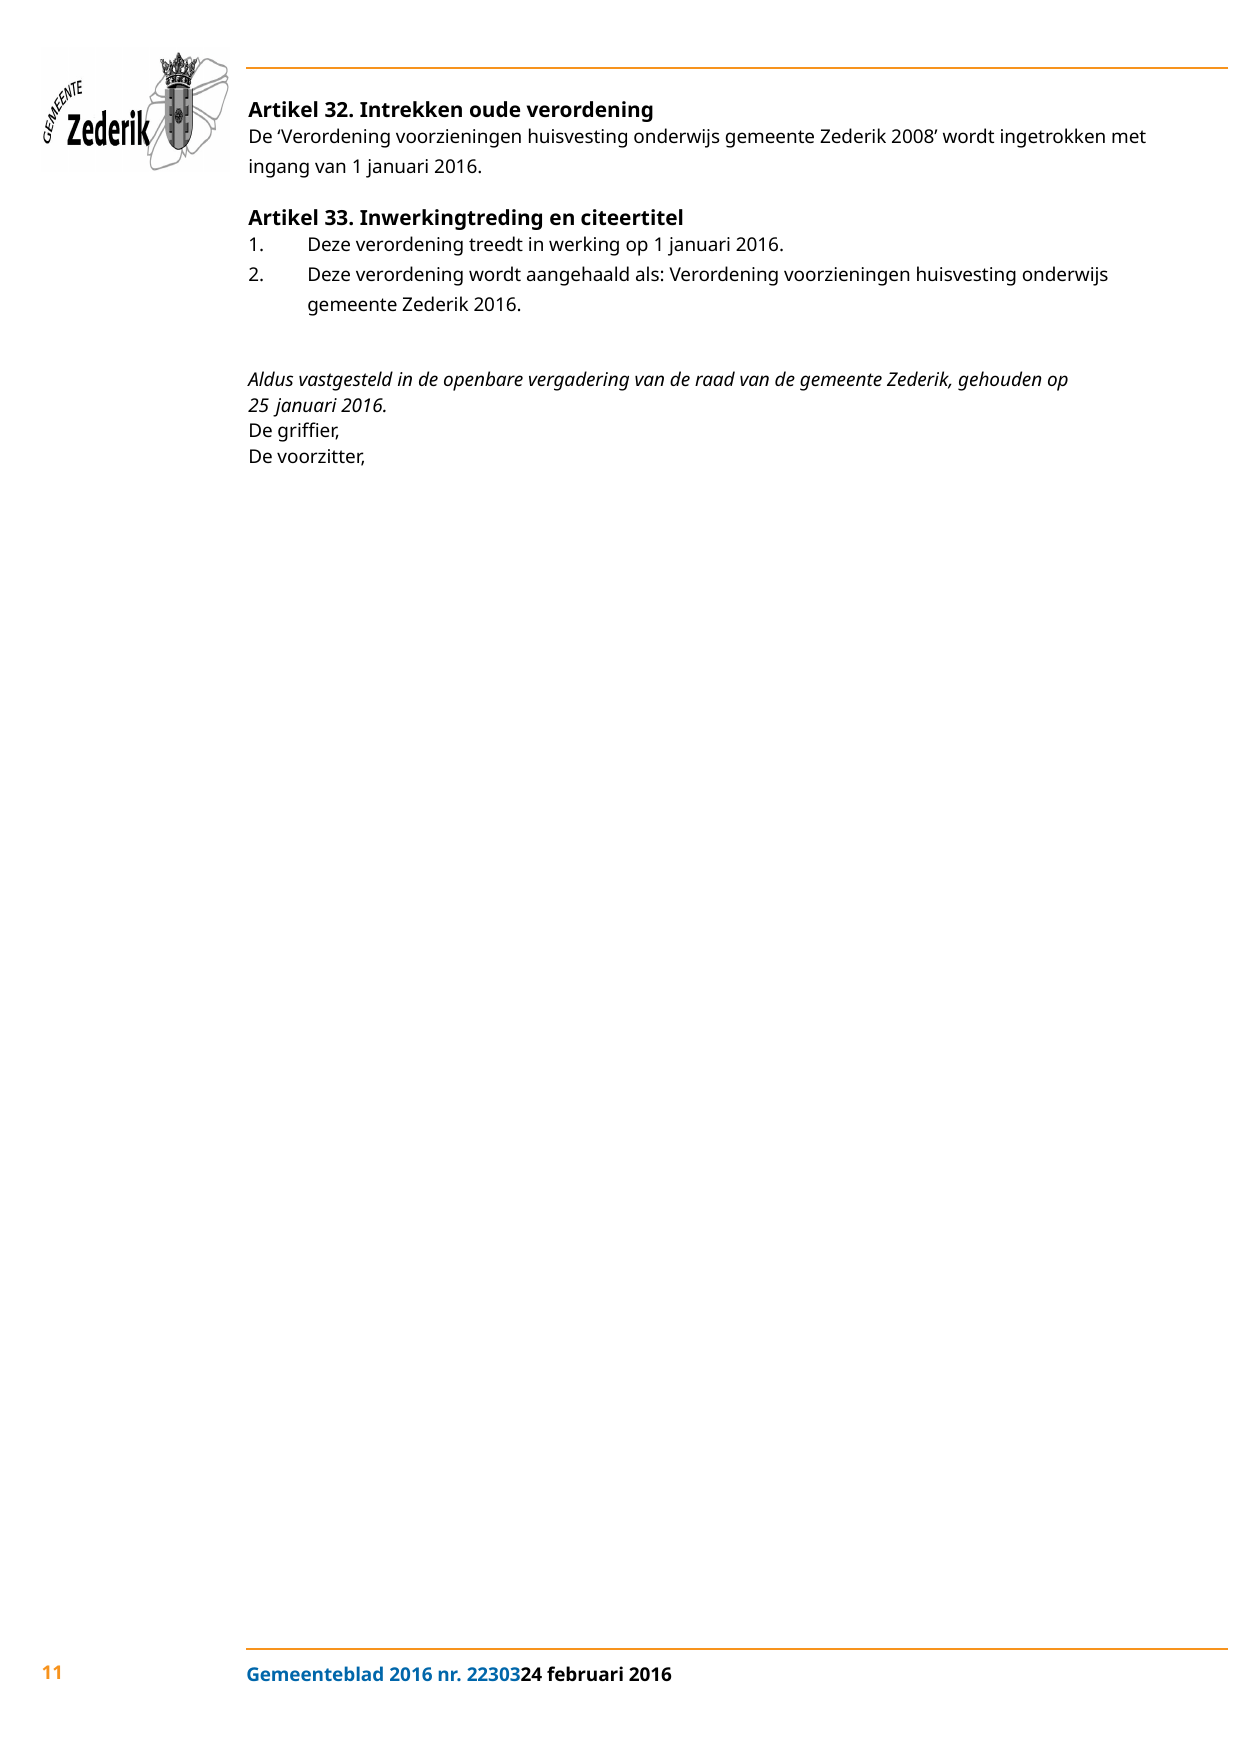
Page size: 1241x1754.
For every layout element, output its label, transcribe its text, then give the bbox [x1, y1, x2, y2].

list Deze verordening treedt in werking op 1 januari 2016. [248, 232, 1152, 257]
text De griffier, [248, 417, 1152, 443]
text Aldus vastgesteld in de openbare vergadering van de raad van de gemeente Zederik, gehouden op 25 januari 2016. [248, 366, 1152, 417]
text De voorzitter, [248, 443, 1152, 469]
text Artikel 33. Inwerkingtreding en citeertitel [248, 203, 1152, 232]
picture [41, 47, 231, 172]
list Deze verordening wordt aangehaald als: Verordening voorzieningen huisvesting onderwijs gemeente Zederik 2016. [248, 261, 1152, 317]
text Artikel 32. Intrekken oude verordening [248, 95, 1152, 123]
text De ‘Verordening voorzieningen huisvesting onderwijs gemeente Zederik 2008’ wordt ingetrokken met ingang van 1 januari 2016. [248, 123, 1152, 178]
